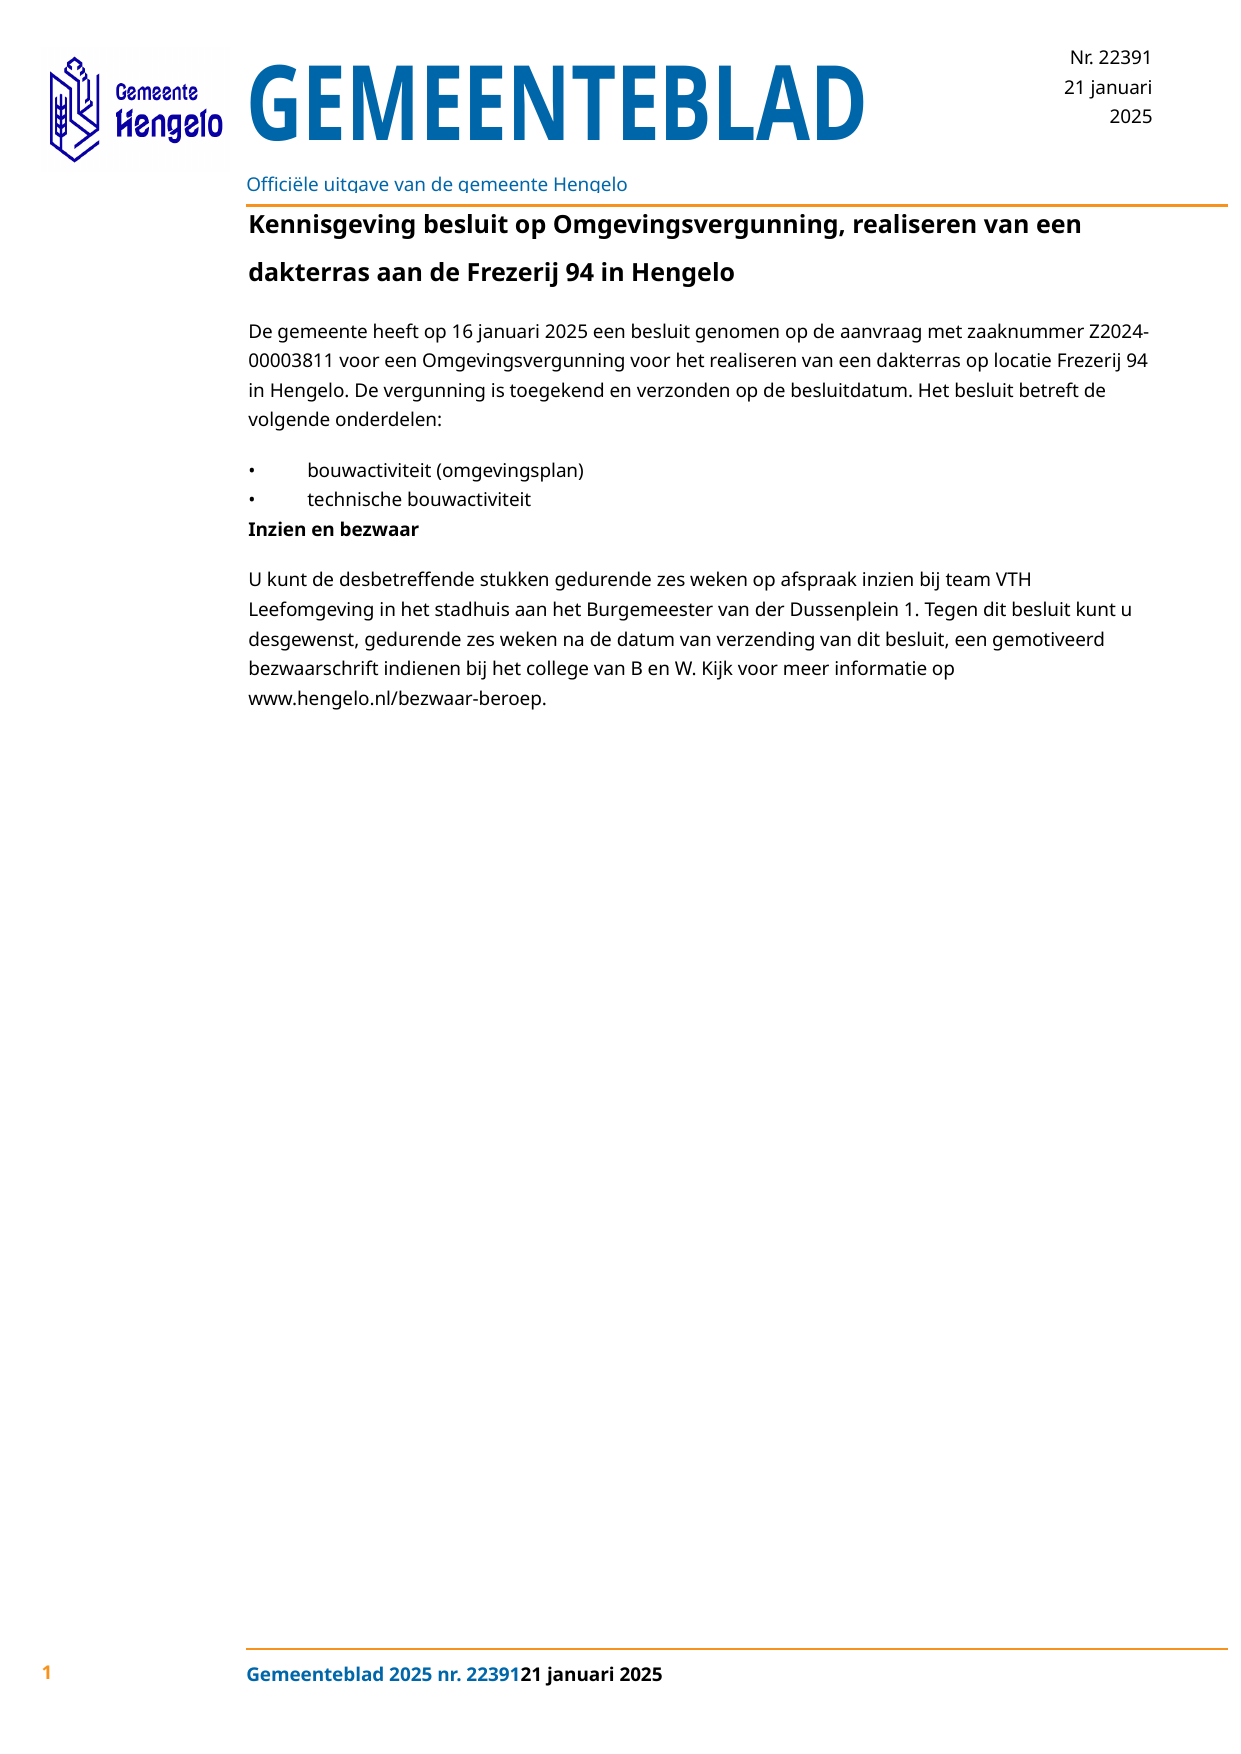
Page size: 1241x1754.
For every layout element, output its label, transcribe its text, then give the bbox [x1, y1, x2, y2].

text U kunt de desbetreffende stukken gedurende zes weken op afspraak inzien bij team VTH Leefomgeving in het stadhuis aan het Burgemeester van der Dussenplein 1. Tegen dit besluit kunt u desgewenst, gedurende zes weken na de datum van verzending van dit besluit, een gemotiveerd bezwaarschrift indienen bij het college van B en W. Kijk voor meer informatie op www.hengelo.nl/bezwaar-beroep. [248, 567, 1152, 711]
list bouwactiviteit (omgevingsplan) [248, 457, 1152, 483]
text Inzien en bezwaar [248, 516, 1152, 542]
text De gemeente heeft op 16 januari 2025 een besluit genomen op de aanvraag met zaaknummer Z2024-00003811 voor een Omgevingsvergunning voor het realiseren van een dakterras op locatie Frezerij 94 in Hengelo. De vergunning is toegekend en verzonden op de besluitdatum. Het besluit betreft de volgende onderdelen: [248, 318, 1152, 432]
text Kennisgeving besluit op Omgevingsvergunning, realiseren van een dakterras aan de Frezerij 94 in Hengelo [248, 207, 1152, 288]
picture [41, 47, 231, 172]
list technische bouwactiviteit [248, 487, 1152, 512]
